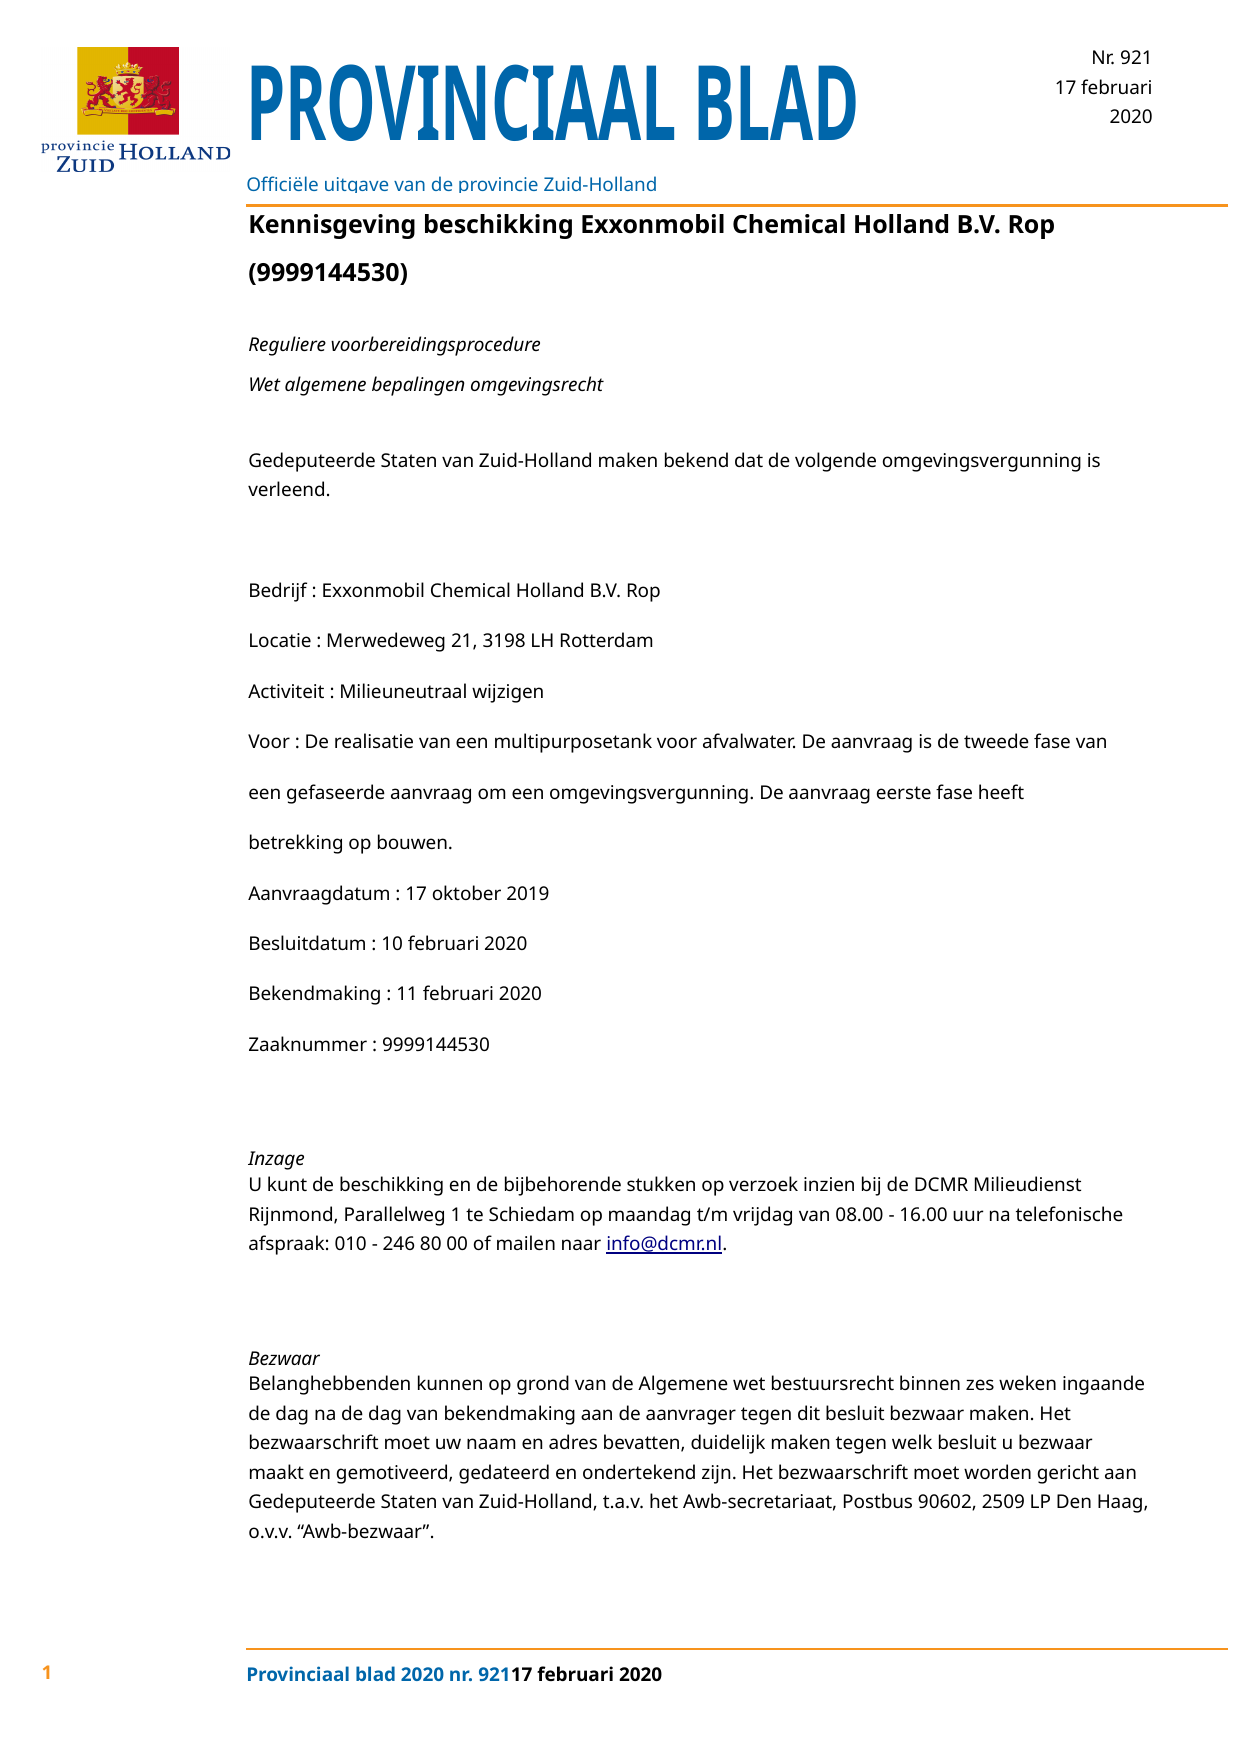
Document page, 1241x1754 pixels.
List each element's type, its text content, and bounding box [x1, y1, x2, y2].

text Reguliere voorbereidingsprocedure [248, 331, 1152, 357]
text Besluitdatum : 10 februari 2020 [248, 930, 1152, 956]
text Gedeputeerde Staten van Zuid-Holland maken bekend dat de volgende omgevingsvergunning is verleend. [248, 447, 1152, 502]
text Belanghebbenden kunnen op grond van de Algemene wet bestuursrecht binnen zes weken ingaande de dag na de dag van bekendmaking aan de aanvrager tegen dit besluit bezwaar maken. Het bezwaarschrift moet uw naam en adres bevatten, duidelijk maken tegen welk besluit u bezwaar maakt en gemotiveerd, gedateerd en ondertekend zijn. Het bezwaarschrift moet worden gericht aan Gedeputeerde Staten van Zuid-Holland, t.a.v. het Awb-secretariaat, Postbus 90602, 2509 LP Den Haag, o.v.v. “Awb-bezwaar”. [248, 1370, 1152, 1544]
text Kennisgeving beschikking Exxonmobil Chemical Holland B.V. Rop (9999144530) [248, 207, 1152, 288]
text Bekendmaking : 11 februari 2020 [248, 981, 1152, 1006]
text Bezwaar [248, 1345, 1152, 1370]
text Aanvraagdatum : 17 oktober 2019 [248, 880, 1152, 906]
picture [41, 47, 231, 172]
text Bedrijf : Exxonmobil Chemical Holland B.V. Rop [248, 577, 1152, 603]
text Activiteit : Milieuneutraal wijzigen [248, 678, 1152, 704]
text Locatie : Merwedeweg 21, 3198 LH Rotterdam [248, 628, 1152, 653]
text Voor : De realisatie van een multipurposetank voor afvalwater. De aanvraag is de tweede fase van [248, 728, 1152, 754]
text Zaaknummer : 9999144530 [248, 1031, 1152, 1057]
text U kunt de beschikking en de bijbehorende stukken op verzoek inzien bij de DCMR Milieudienst Rijnmond, Parallelweg 1 te Schiedam op maandag t/m vrijdag van 08.00 - 16.00 uur na telefonische afspraak: 010 - 246 80 00 of mailen naar info@dcmr.nl. [248, 1171, 1152, 1256]
text Wet algemene bepalingen omgevingsrecht [248, 371, 1152, 396]
text betrekking op bouwen. [248, 829, 1152, 855]
text Inzage [248, 1145, 1152, 1171]
text een gefaseerde aanvraag om een omgevingsvergunning. De aanvraag eerste fase heeft [248, 779, 1152, 805]
